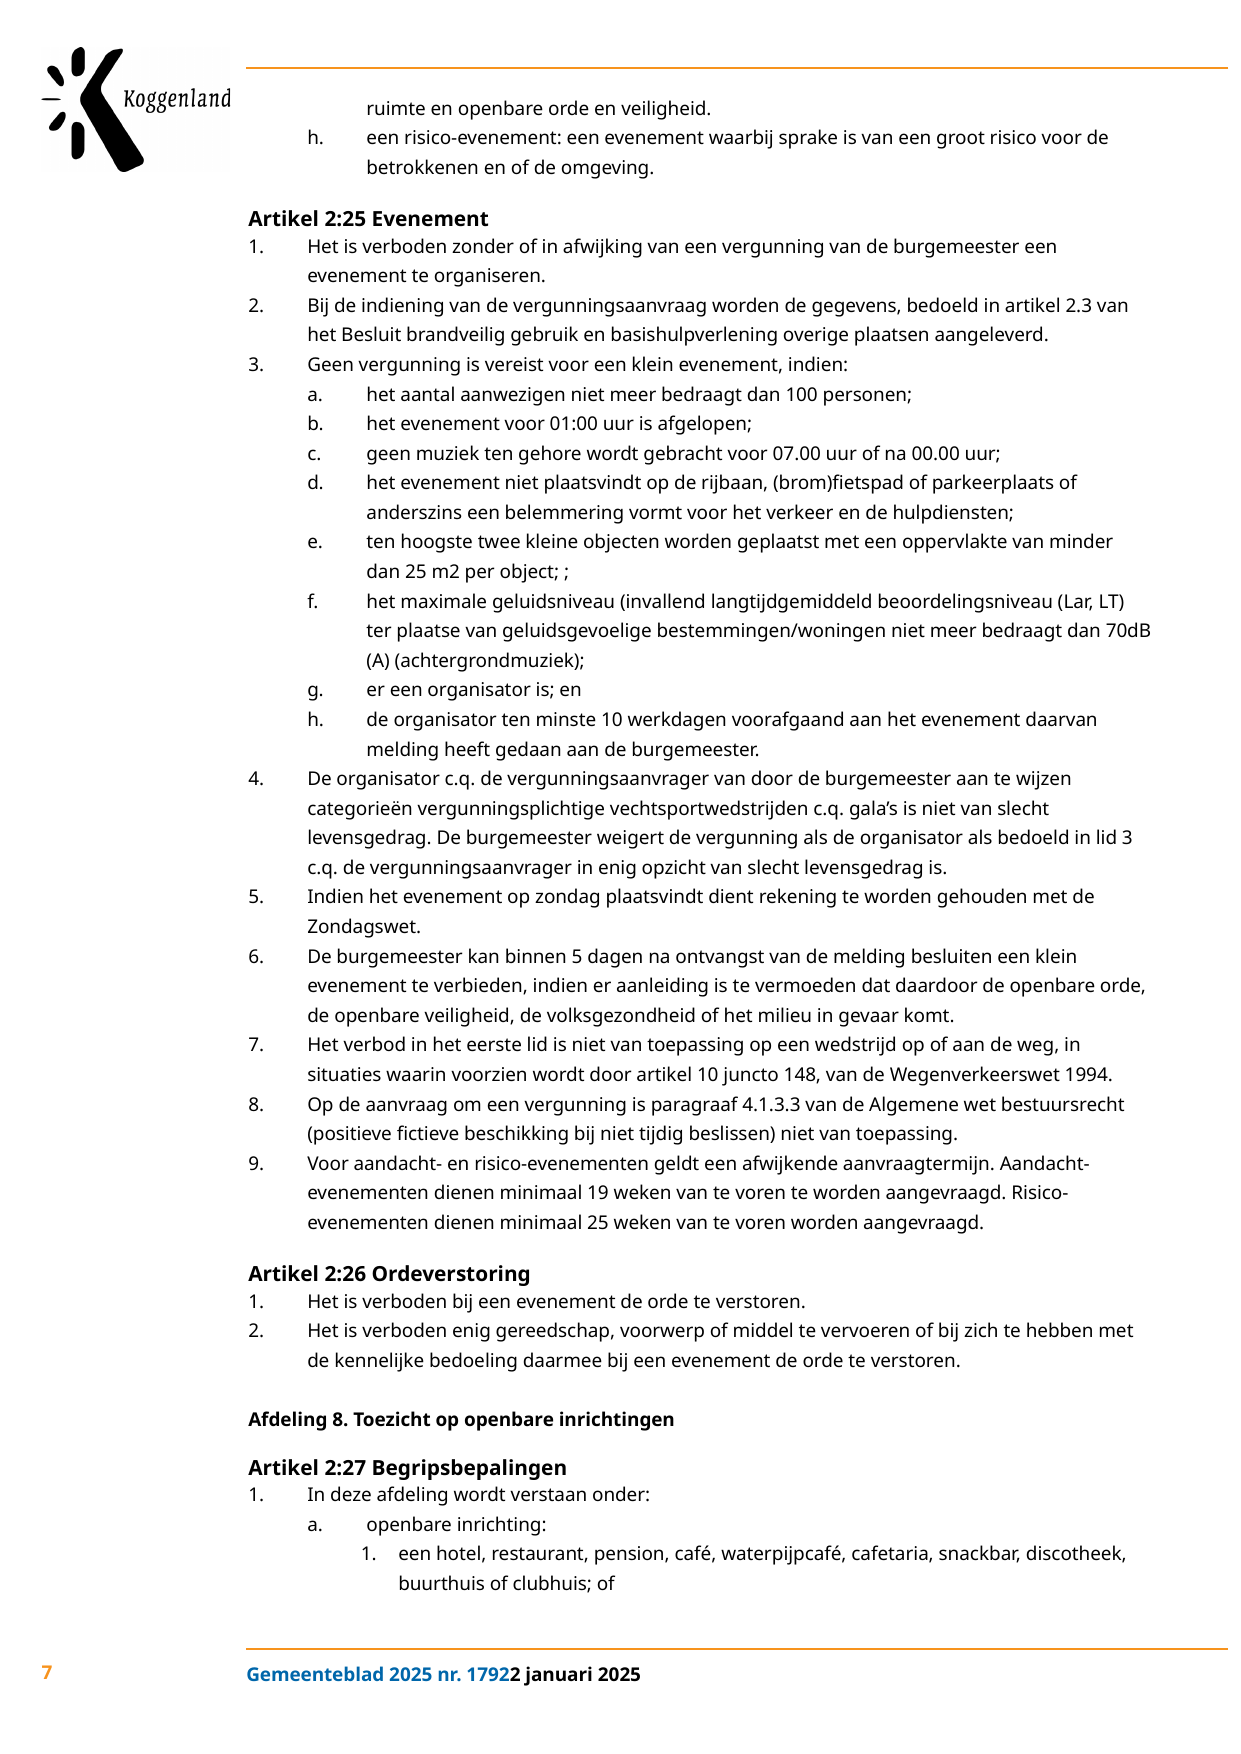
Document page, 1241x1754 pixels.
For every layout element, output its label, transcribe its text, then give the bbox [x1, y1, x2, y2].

list een hotel, restaurant, pension, café, waterpijpcafé, cafetaria, snackbar, discotheek, buurthuis of clubhuis; of [361, 1540, 1152, 1596]
list In deze afdeling wordt verstaan onder: [248, 1481, 1152, 1507]
list De burgemeester kan binnen 5 dagen na ontvangst van de melding besluiten een klein evenement te verbieden, indien er aanleiding is te vermoeden dat daardoor de openbare orde, de openbare veiligheid, de volksgezondheid of het milieu in gevaar komt. [248, 943, 1152, 1028]
list Geen vergunning is vereist voor een klein evenement, indien: [248, 351, 1152, 377]
list geen muziek ten gehore wordt gebracht voor 07.00 uur of na 00.00 uur; [307, 440, 1152, 466]
list het maximale geluidsniveau (invallend langtijdgemiddeld beoordelingsniveau (Lar, LT) ter plaatse van geluidsgevoelige bestemmingen/woningen niet meer bedraagt dan 70dB (A) (achtergrondmuziek); [307, 588, 1152, 673]
text Artikel 2:25 Evenement [248, 204, 1152, 233]
text Afdeling 8. Toezicht op openbare inrichtingen [248, 1406, 1152, 1432]
list Het is verboden bij een evenement de orde te verstoren. [248, 1288, 1152, 1314]
list een risico-evenement: een evenement waarbij sprake is van een groot risico voor de betrokkenen en of de omgeving. [307, 124, 1152, 180]
text Artikel 2:26 Ordeverstoring [248, 1259, 1152, 1288]
list Indien het evenement op zondag plaatsvindt dient rekening te worden gehouden met de Zondagswet. [248, 884, 1152, 939]
list het aantal aanwezigen niet meer bedraagt dan 100 personen; [307, 381, 1152, 406]
list Het is verboden enig gereedschap, voorwerp of middel te vervoeren of bij zich te hebben met de kennelijke bedoeling daarmee bij een evenement de orde te verstoren. [248, 1317, 1152, 1373]
list Op de aanvraag om een vergunning is paragraaf 4.1.3.3 van de Algemene wet bestuursrecht (positieve fictieve beschikking bij niet tijdig beslissen) niet van toepassing. [248, 1091, 1152, 1146]
list Het verbod in het eerste lid is niet van toepassing op een wedstrijd op of aan de weg, in situaties waarin voorzien wordt door artikel 10 juncto 148, van de Wegenverkeerswet 1994. [248, 1032, 1152, 1087]
list er een organisator is; en [307, 677, 1152, 702]
list ruimte en openbare orde en veiligheid. [307, 95, 1152, 121]
list de organisator ten minste 10 werkdagen voorafgaand aan het evenement daarvan melding heeft gedaan aan de burgemeester. [307, 706, 1152, 761]
list het evenement voor 01:00 uur is afgelopen; [307, 410, 1152, 436]
list Voor aandacht- en risico-evenementen geldt een afwijkende aanvraagtermijn. Aandacht-evenementen dienen minimaal 19 weken van te voren te worden aangevraagd. Risico-evenementen dienen minimaal 25 weken van te voren worden aangevraagd. [248, 1150, 1152, 1235]
list Het is verboden zonder of in afwijking van een vergunning van de burgemeester een evenement te organiseren. [248, 233, 1152, 288]
list het evenement niet plaatsvindt op de rijbaan, (brom)fietspad of parkeerplaats of anderszins een belemmering vormt voor het verkeer en de hulpdiensten; [307, 469, 1152, 525]
list Bij de indiening van de vergunningsaanvraag worden de gegevens, bedoeld in artikel 2.3 van het Besluit brandveilig gebruik en basishulpverlening overige plaatsen aangeleverd. [248, 292, 1152, 347]
list openbare inrichting: [307, 1511, 1152, 1537]
list De organisator c.q. de vergunningsaanvrager van door de burgemeester aan te wijzen categorieën vergunningsplichtige vechtsportwedstrijden c.q. gala’s is niet van slecht levensgedrag. De burgemeester weigert de vergunning als de organisator als bedoeld in lid 3 c.q. de vergunningsaanvrager in enig opzicht van slecht levensgedrag is. [248, 765, 1152, 880]
list ten hoogste twee kleine objecten worden geplaatst met een oppervlakte van minder dan 25 m2 per object; ; [307, 529, 1152, 584]
picture [41, 47, 231, 172]
text Artikel 2:27 Begripsbepalingen [248, 1453, 1152, 1481]
